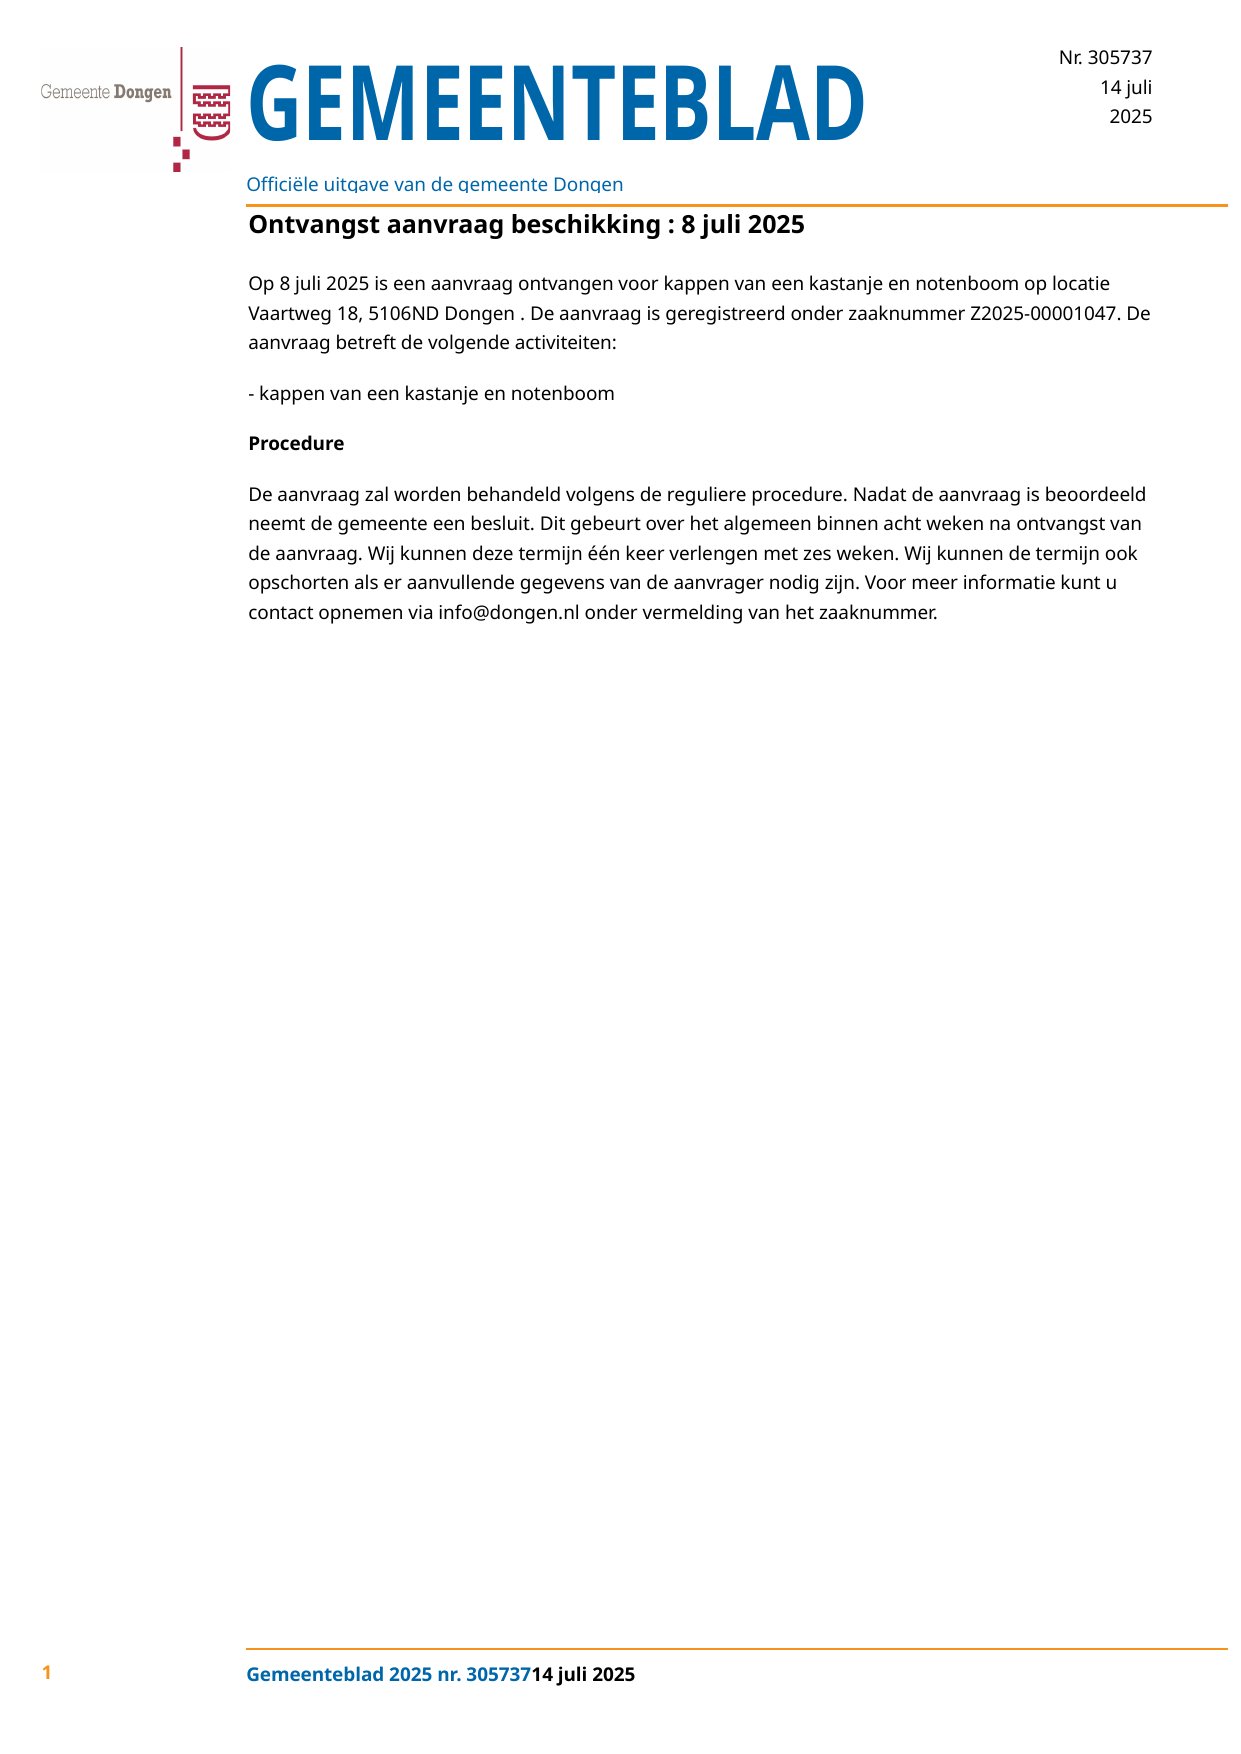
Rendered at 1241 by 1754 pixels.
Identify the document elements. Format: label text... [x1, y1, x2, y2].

text Ontvangst aanvraag beschikking : 8 juli 2025 [248, 207, 1152, 241]
text - kappen van een kastanje en notenboom [248, 380, 1152, 406]
text De aanvraag zal worden behandeld volgens de reguliere procedure. Nadat de aanvraag is beoordeeld neemt de gemeente een besluit. Dit gebeurt over het algemeen binnen acht weken na ontvangst van de aanvraag. Wij kunnen deze termijn één keer verlengen met zes weken. Wij kunnen de termijn ook opschorten als er aanvullende gegevens van de aanvrager nodig zijn. Voor meer informatie kunt u contact opnemen via info@dongen.nl onder vermelding van het zaaknummer. [248, 481, 1152, 625]
text Op 8 juli 2025 is een aanvraag ontvangen voor kappen van een kastanje en notenboom op locatie Vaartweg 18, 5106ND Dongen . De aanvraag is geregistreerd onder zaaknummer Z2025-00001047. De aanvraag betreft de volgende activiteiten: [248, 270, 1152, 355]
text Procedure [248, 430, 1152, 456]
picture [41, 47, 231, 172]
